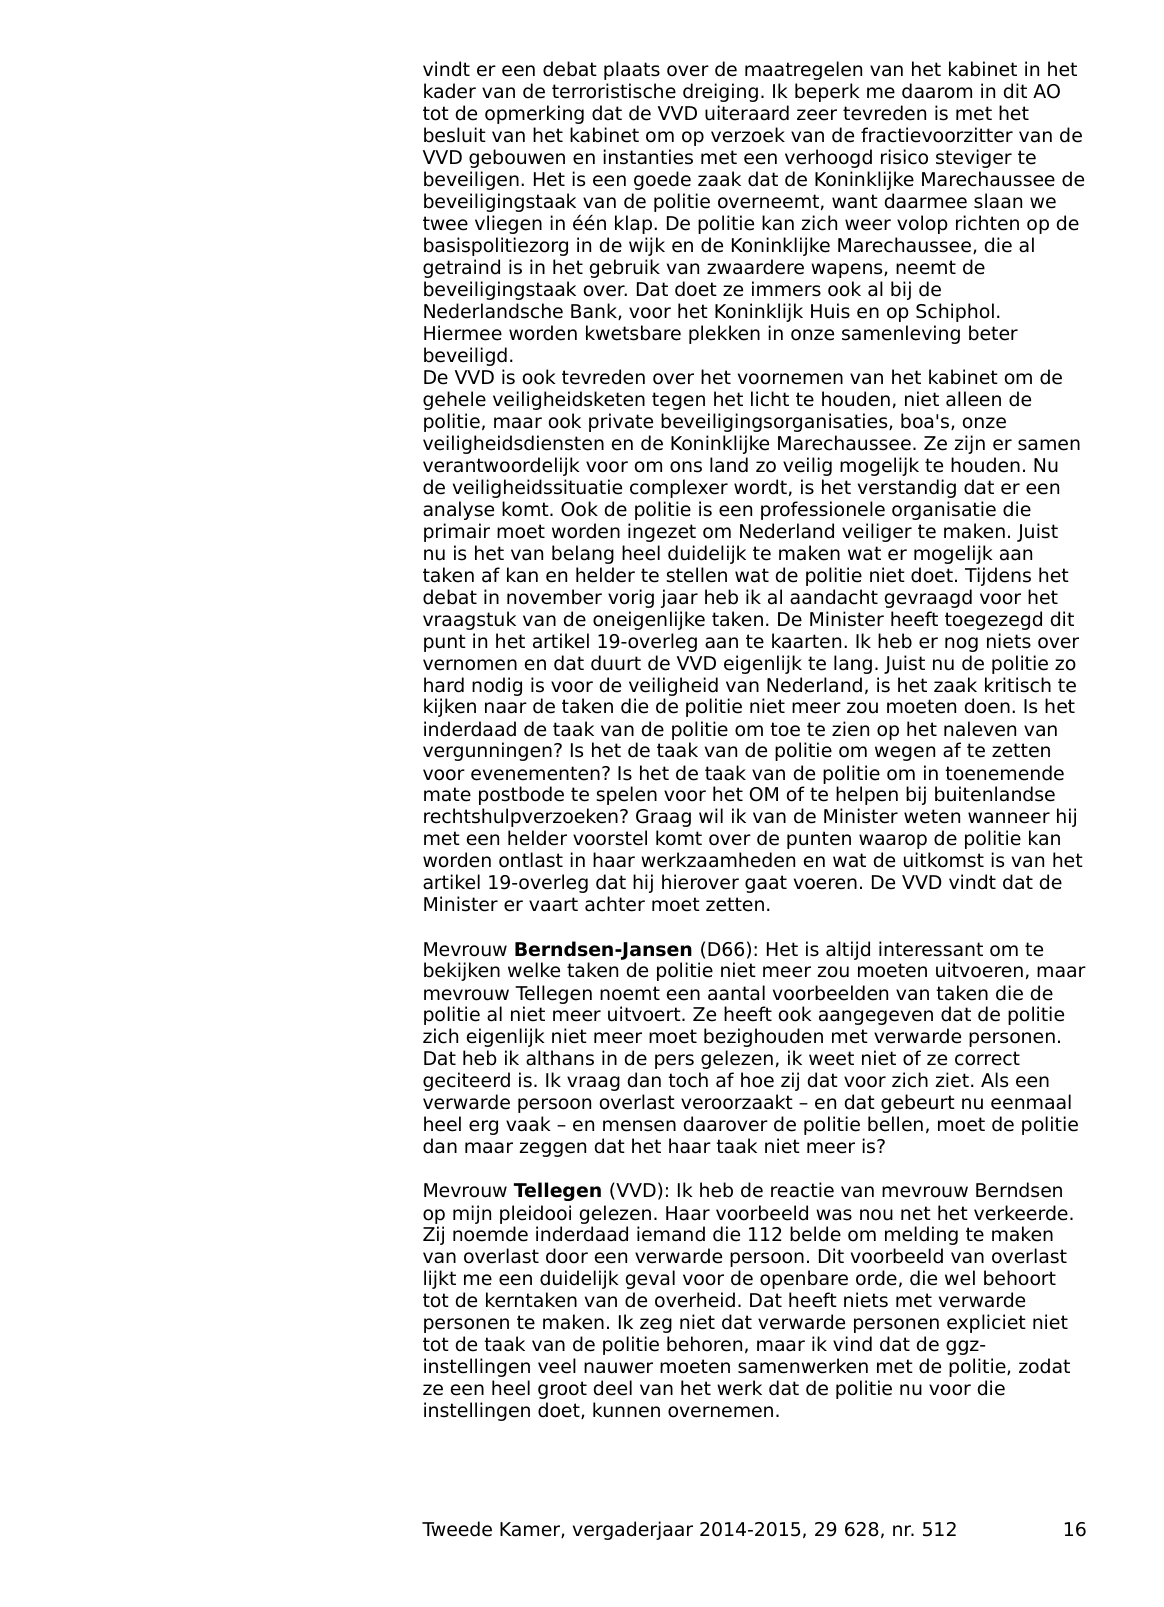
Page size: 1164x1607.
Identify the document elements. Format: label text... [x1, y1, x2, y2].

text Mevrouw Tellegen (VVD): Ik heb de reactie van mevrouw Berndsen op mijn pleidooi gelezen. Haar voorbeeld was nou net het verkeerde. Zij noemde inderdaad iemand die 112 belde om melding te maken van overlast door een verwarde persoon. Dit voorbeeld van overlast lijkt me een duidelijk geval voor de openbare orde, die wel behoort tot de kerntaken van de overheid. Dat heeft niets met verwarde personen te maken. Ik zeg niet dat verwarde personen expliciet niet tot de taak van de politie behoren, maar ik vind dat de ggz-instellingen veel nauwer moeten samenwerken met de politie, zodat ze een heel groot deel van het werk dat de politie nu voor die instellingen doet, kunnen overnemen. [422, 1180, 1087, 1422]
text vindt er een debat plaats over de maatregelen van het kabinet in het kader van de terroristische dreiging. Ik beperk me daarom in dit AO tot de opmerking dat de VVD uiteraard zeer tevreden is met het besluit van het kabinet om op verzoek van de fractievoorzitter van de VVD gebouwen en instanties met een verhoogd risico steviger te beveiligen. Het is een goede zaak dat de Koninklijke Marechaussee de beveiligingstaak van de politie overneemt, want daarmee slaan we twee vliegen in één klap. De politie kan zich weer volop richten op de basispolitiezorg in de wijk en de Koninklijke Marechaussee, die al getraind is in het gebruik van zwaardere wapens, neemt de beveiligingstaak over. Dat doet ze immers ook al bij de Nederlandsche Bank, voor het Koninklijk Huis en op Schiphol. Hiermee worden kwetsbare plekken in onze samenleving beter beveiligd. [422, 59, 1087, 367]
text De VVD is ook tevreden over het voornemen van het kabinet om de gehele veiligheidsketen tegen het licht te houden, niet alleen de politie, maar ook private beveiligingsorganisaties, boa's, onze veiligheidsdiensten en de Koninklijke Marechaussee. Ze zijn er samen verantwoordelijk voor om ons land zo veilig mogelijk te houden. Nu de veiligheidssituatie complexer wordt, is het verstandig dat er een analyse komt. Ook de politie is een professionele organisatie die primair moet worden ingezet om Nederland veiliger te maken. Juist nu is het van belang heel duidelijk te maken wat er mogelijk aan taken af kan en helder te stellen wat de politie niet doet. Tijdens het debat in november vorig jaar heb ik al aandacht gevraagd voor het vraagstuk van de oneigenlijke taken. De Minister heeft toegezegd dit punt in het artikel 19-overleg aan te kaarten. Ik heb er nog niets over vernomen en dat duurt de VVD eigenlijk te lang. Juist nu de politie zo hard nodig is voor de veiligheid van Nederland, is het zaak kritisch te kijken naar de taken die de politie niet meer zou moeten doen. Is het inderdaad de taak van de politie om toe te zien op het naleven van vergunningen? Is het de taak van de politie om wegen af te zetten voor evenementen? Is het de taak van de politie om in toenemende mate postbode te spelen voor het OM of te helpen bij buitenlandse rechtshulpverzoeken? Graag wil ik van de Minister weten wanneer hij met een helder voorstel komt over de punten waarop de politie kan worden ontlast in haar werkzaamheden en wat de uitkomst is van het artikel 19-overleg dat hij hierover gaat voeren. De VVD vindt dat de Minister er vaart achter moet zetten. [422, 367, 1087, 916]
text Mevrouw Berndsen-Jansen (D66): Het is altijd interessant om te bekijken welke taken de politie niet meer zou moeten uitvoeren, maar mevrouw Tellegen noemt een aantal voorbeelden van taken die de politie al niet meer uitvoert. Ze heeft ook aangegeven dat de politie zich eigenlijk niet meer moet bezighouden met verwarde personen. Dat heb ik althans in de pers gelezen, ik weet niet of ze correct geciteerd is. Ik vraag dan toch af hoe zij dat voor zich ziet. Als een verwarde persoon overlast veroorzaakt – en dat gebeurt nu eenmaal heel erg vaak – en mensen daarover de politie bellen, moet de politie dan maar zeggen dat het haar taak niet meer is? [422, 938, 1087, 1158]
